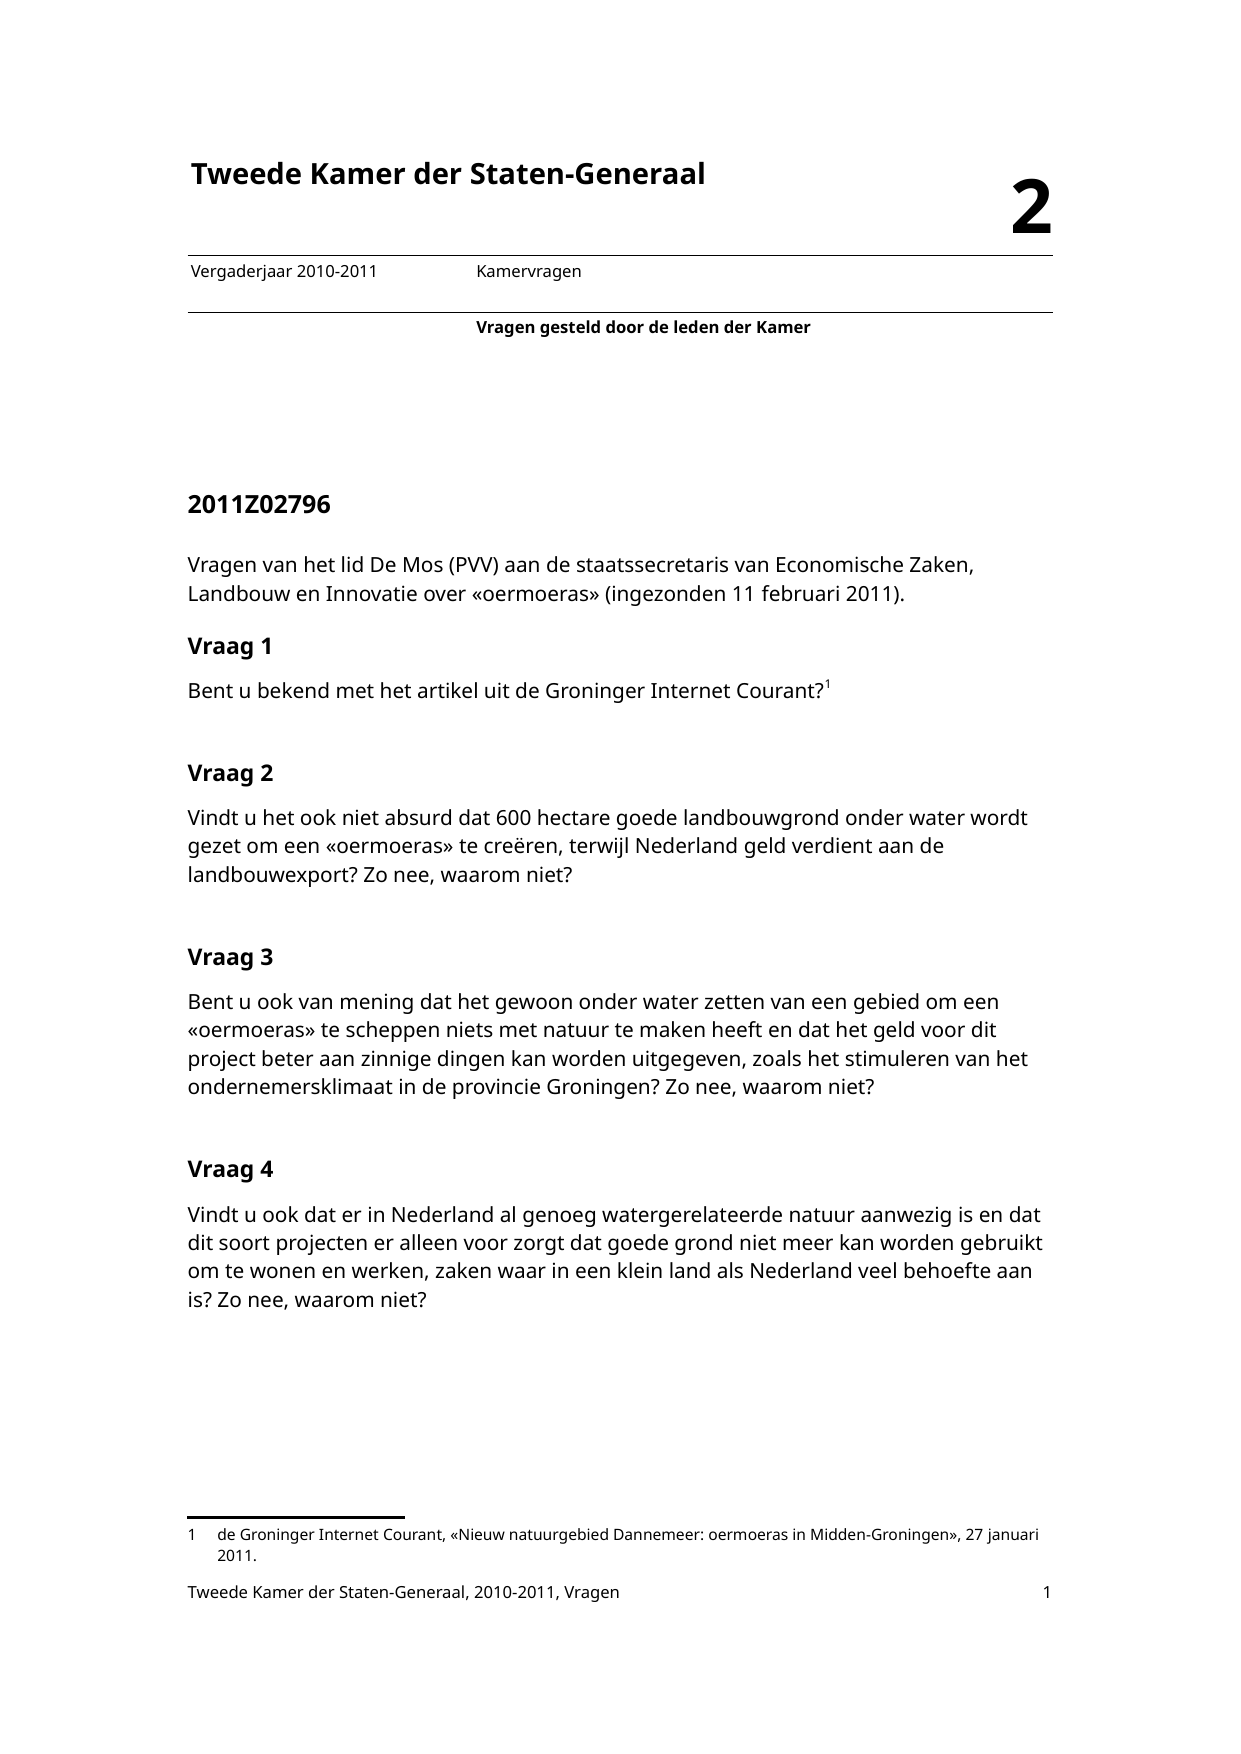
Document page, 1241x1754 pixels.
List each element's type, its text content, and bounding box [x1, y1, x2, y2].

text 2011Z02796 [187, 487, 1053, 521]
text Bent u ook van mening dat het gewoon onder water zetten van een gebied om een «oermoeras» te scheppen niets met natuur te maken heeft en dat het geld voor dit project beter aan zinnige dingen kan worden uitgegeven, zoals het stimuleren van het ondernemersklimaat in de provincie Groningen? Zo nee, waarom niet? [187, 987, 1053, 1101]
table_cell [188, 313, 473, 339]
subtitle Vraag 2 [187, 757, 1053, 788]
text Vindt u het ook niet absurd dat 600 hectare goede landbouwgrond onder water wordt gezet om een «oermoeras» te creëren, terwijl Nederland geld verdient aan de landbouwexport? Zo nee, waarom niet? [187, 803, 1053, 888]
table_header 2 [880, 150, 1053, 255]
text Vragen van het lid De Mos (PVV) aan de staatssecretaris van Economische Zaken, Landbouw en Innovatie over «oermoeras» (ingezonden 11 februari 2011). [187, 550, 1053, 607]
table_cell Kamervragen [473, 256, 1053, 312]
text Vindt u ook dat er in Nederland al genoeg watergerelateerde natuur aanwezig is en dat dit soort projecten er alleen voor zorgt dat goede grond niet meer kan worden gebruikt om te wonen en werken, zaken waar in een klein land als Nederland veel behoefte aan is? Zo nee, waarom niet? [187, 1200, 1053, 1313]
table_cell Vragen gesteld door de leden der Kamer [473, 313, 1053, 339]
subtitle Vraag 4 [187, 1153, 1053, 1185]
text de Groninger Internet Courant, «Nieuw natuurgebied Dannemeer: oermoeras in Midden-Groningen», 27 januari 2011. [187, 1509, 1053, 1566]
table_header Tweede Kamer der Staten-Generaal [188, 150, 879, 255]
table_cell Vergaderjaar 2010-2011 [188, 256, 473, 312]
text Bent u bekend met het artikel uit de Groninger Internet Courant? [187, 676, 1053, 704]
subtitle Vraag 3 [187, 941, 1053, 972]
subtitle Vraag 1 [187, 630, 1053, 661]
